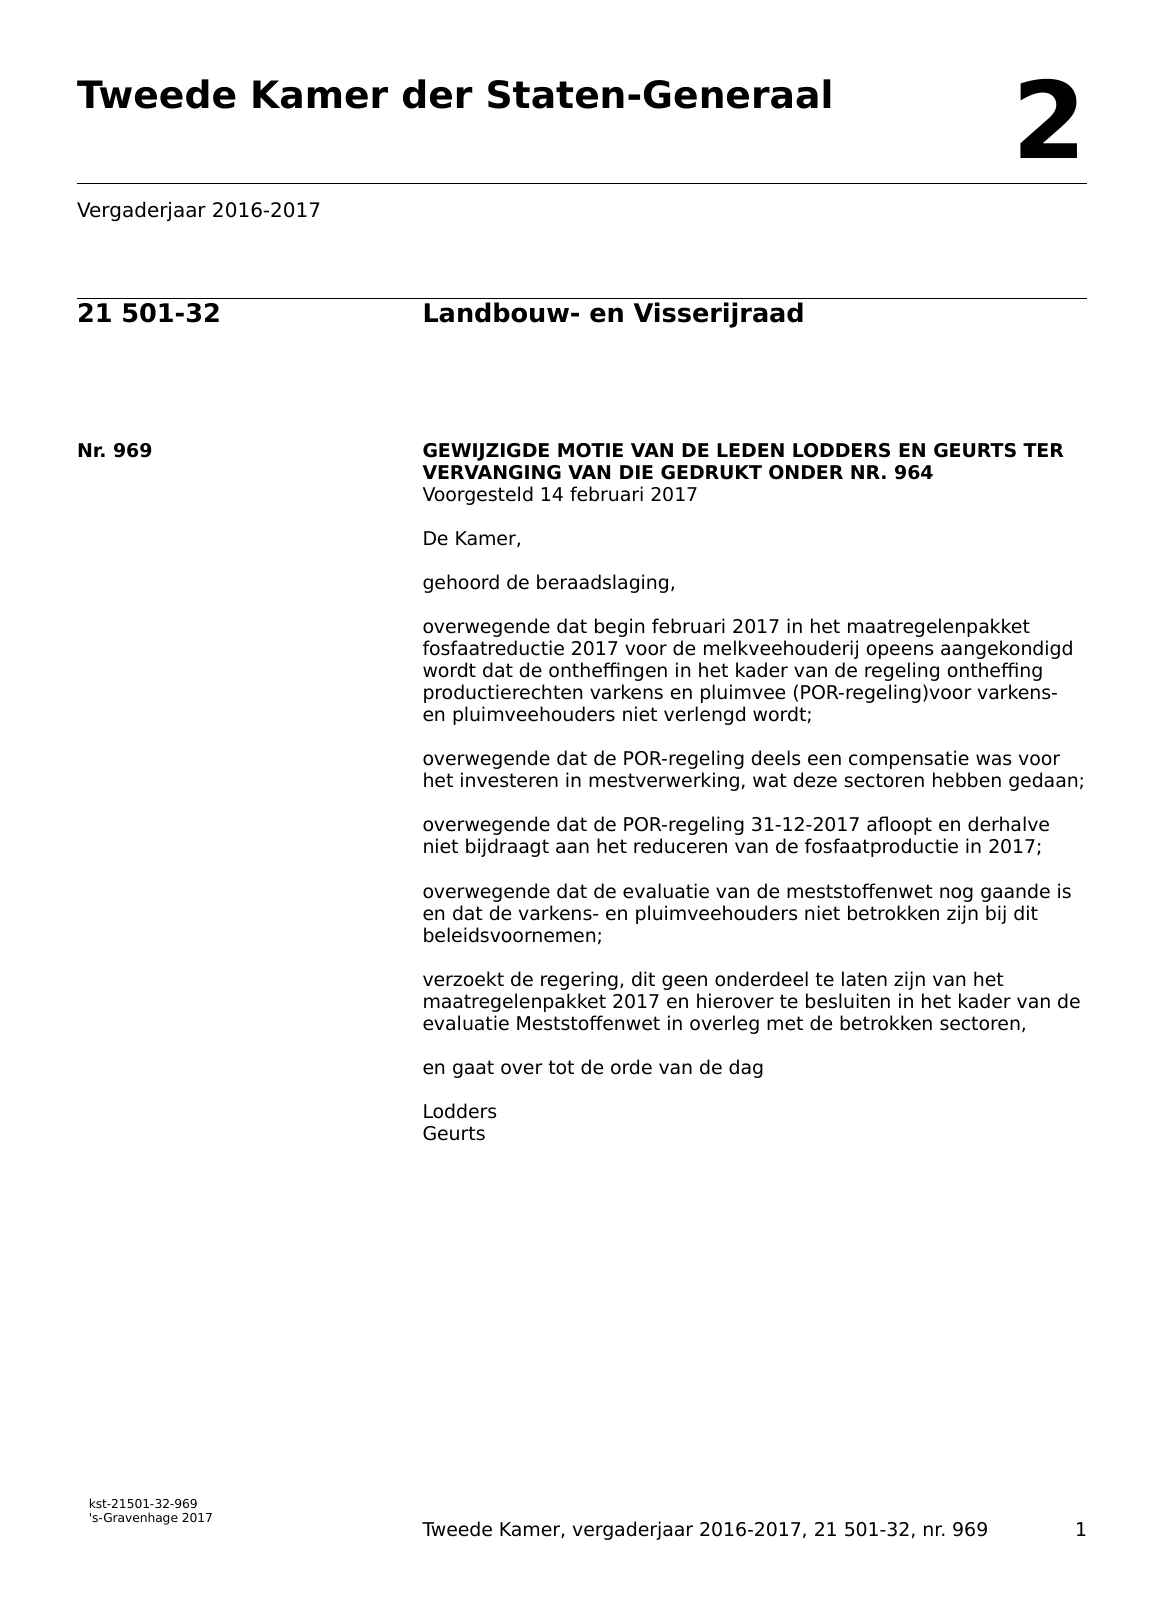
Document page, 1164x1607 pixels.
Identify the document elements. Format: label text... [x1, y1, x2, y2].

text overwegende dat de POR-regeling deels een compensatie was voor het investeren in mestverwerking, wat deze sectoren hebben gedaan; [422, 748, 1087, 792]
text Voorgesteld 14 februari 2017 [422, 484, 1087, 506]
subtitle Nr. 969 GEWIJZIGDE MOTIE VAN DE LEDEN LODDERS EN GEURTS TER VERVANGING VAN DIE GEDRUKT ONDER NR. 964 [77, 440, 1087, 484]
text 's-Gravenhage 2017 [88, 1511, 323, 1525]
text Geurts [422, 1123, 1087, 1145]
text overwegende dat begin februari 2017 in het maatregelenpakket fosfaatreductie 2017 voor de melkveehouderij opeens aangekondigd wordt dat de ontheffingen in het kader van de regeling ontheffing productierechten varkens en pluimvee (POR-regeling)voor varkens- en pluimveehouders niet verlengd wordt; [422, 616, 1087, 726]
text verzoekt de regering, dit geen onderdeel te laten zijn van het maatregelenpakket 2017 en hierover te besluiten in het kader van de evaluatie Meststoffenwet in overleg met de betrokken sectoren, [422, 969, 1087, 1034]
text overwegende dat de evaluatie van de meststoffenwet nog gaande is en dat de varkens- en pluimveehouders niet betrokken zijn bij dit beleidsvoornemen; [422, 881, 1087, 946]
subtitle 21 501-32 Landbouw- en Visserijraad [77, 299, 1087, 329]
text overwegende dat de POR-regeling 31-12-2017 afloopt en derhalve niet bijdraagt aan het reduceren van de fosfaatproductie in 2017; [422, 814, 1087, 858]
text gehoord de beraadslaging, [422, 572, 1087, 594]
text Lodders [422, 1101, 1087, 1123]
text De Kamer, [422, 528, 1087, 550]
table_cell Vergaderjaar 2016-2017 [77, 184, 1087, 298]
text kst-21501-32-969 [88, 1497, 323, 1511]
table_header Tweede Kamer der Staten-Generaal [77, 59, 886, 183]
text en gaat over tot de orde van de dag [422, 1057, 1087, 1079]
table_header 2 [886, 59, 1087, 183]
